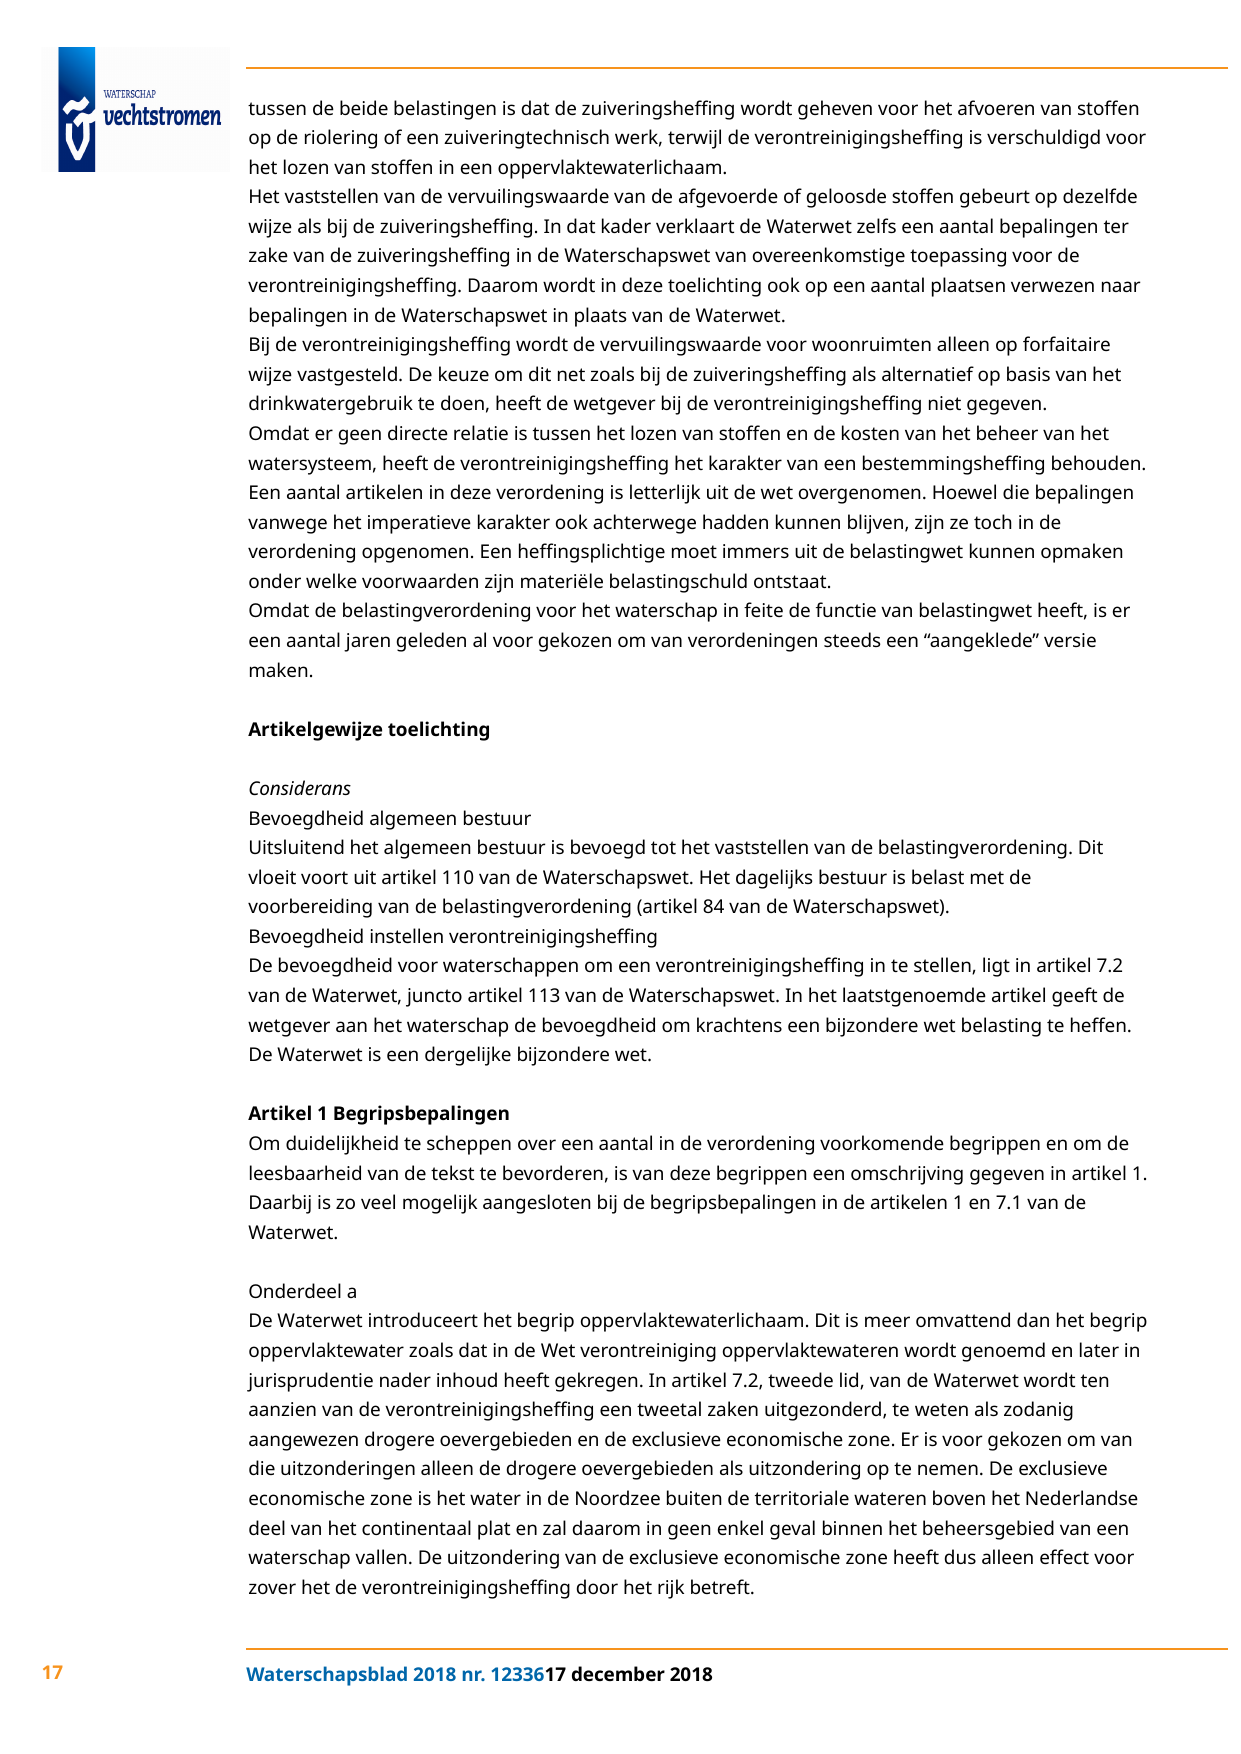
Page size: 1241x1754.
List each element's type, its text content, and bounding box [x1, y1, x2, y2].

text Een aantal artikelen in deze verordening is letterlijk uit de wet overgenomen. Hoewel die bepalingen vanwege het imperatieve karakter ook achterwege hadden kunnen blijven, zijn ze toch in de verordening opgenomen. Een heffingsplichtige moet immers uit de belastingwet kunnen opmaken onder welke voorwaarden zijn materiële belastingschuld ontstaat. [248, 479, 1152, 594]
text Omdat er geen directe relatie is tussen het lozen van stoffen en de kosten van het beheer van het watersysteem, heeft de verontreinigingsheffing het karakter van een bestemmingsheffing behouden. [248, 420, 1152, 476]
text Bevoegdheid instellen verontreinigingsheffing [248, 923, 1152, 949]
picture [41, 47, 231, 172]
text tussen de beide belastingen is dat de zuiveringsheffing wordt geheven voor het afvoeren van stoffen op de riolering of een zuiveringtechnisch werk, terwijl de verontreinigingsheffing is verschuldigd voor het lozen van stoffen in een oppervlaktewaterlichaam. [248, 95, 1152, 180]
text Considerans [248, 775, 1152, 801]
text Uitsluitend het algemeen bestuur is bevoegd tot het vaststellen van de belastingverordening. Dit vloeit voort uit artikel 110 van de Waterschapswet. Het dagelijks bestuur is belast met de voorbereiding van de belastingverordening (artikel 84 van de Waterschapswet). [248, 834, 1152, 919]
text Artikelgewijze toelichting [248, 716, 1152, 742]
text Artikel 1 Begripsbepalingen [248, 1101, 1152, 1126]
text Bij de verontreinigingsheffing wordt de vervuilingswaarde voor woonruimten alleen op forfaitaire wijze vastgesteld. De keuze om dit net zoals bij de zuiveringsheffing als alternatief op basis van het drinkwatergebruik te doen, heeft de wetgever bij de verontreinigingsheffing niet gegeven. [248, 331, 1152, 416]
text Onderdeel a [248, 1278, 1152, 1304]
text Om duidelijkheid te scheppen over een aantal in de verordening voorkomende begrippen en om de leesbaarheid van de tekst te bevorderen, is van deze begrippen een omschrijving gegeven in artikel 1. Daarbij is zo veel mogelijk aangesloten bij de begripsbepalingen in de artikelen 1 en 7.1 van de Waterwet. [248, 1130, 1152, 1245]
text De Waterwet introduceert het begrip oppervlaktewaterlichaam. Dit is meer omvattend dan het begrip oppervlaktewater zoals dat in de Wet verontreiniging oppervlaktewateren wordt genoemd en later in jurisprudentie nader inhoud heeft gekregen. In artikel 7.2, tweede lid, van de Waterwet wordt ten aanzien van de verontreinigingsheffing een tweetal zaken uitgezonderd, te weten als zodanig aangewezen drogere oevergebieden en de exclusieve economische zone. Er is voor gekozen om van die uitzonderingen alleen de drogere oevergebieden als uitzondering op te nemen. De exclusieve economische zone is het water in de Noordzee buiten de territoriale wateren boven het Nederlandse deel van het continentaal plat en zal daarom in geen enkel geval binnen het beheersgebied van een waterschap vallen. De uitzondering van de exclusieve economische zone heeft dus alleen effect voor zover het de verontreinigingsheffing door het rijk betreft. [248, 1308, 1152, 1600]
text Omdat de belastingverordening voor het waterschap in feite de functie van belastingwet heeft, is er een aantal jaren geleden al voor gekozen om van verordeningen steeds een “aangeklede” versie maken. [248, 598, 1152, 683]
text De bevoegdheid voor waterschappen om een verontreinigingsheffing in te stellen, ligt in artikel 7.2 van de Waterwet, juncto artikel 113 van de Waterschapswet. In het laatstgenoemde artikel geeft de wetgever aan het waterschap de bevoegdheid om krachtens een bijzondere wet belasting te heffen. De Waterwet is een dergelijke bijzondere wet. [248, 953, 1152, 1067]
text Bevoegdheid algemeen bestuur [248, 805, 1152, 831]
text Het vaststellen van de vervuilingswaarde van de afgevoerde of geloosde stoffen gebeurt op dezelfde wijze als bij de zuiveringsheffing. In dat kader verklaart de Waterwet zelfs een aantal bepalingen ter zake van de zuiveringsheffing in de Waterschapswet van overeenkomstige toepassing voor de verontreinigingsheffing. Daarom wordt in deze toelichting ook op een aantal plaatsen verwezen naar bepalingen in de Waterschapswet in plaats van de Waterwet. [248, 183, 1152, 328]
